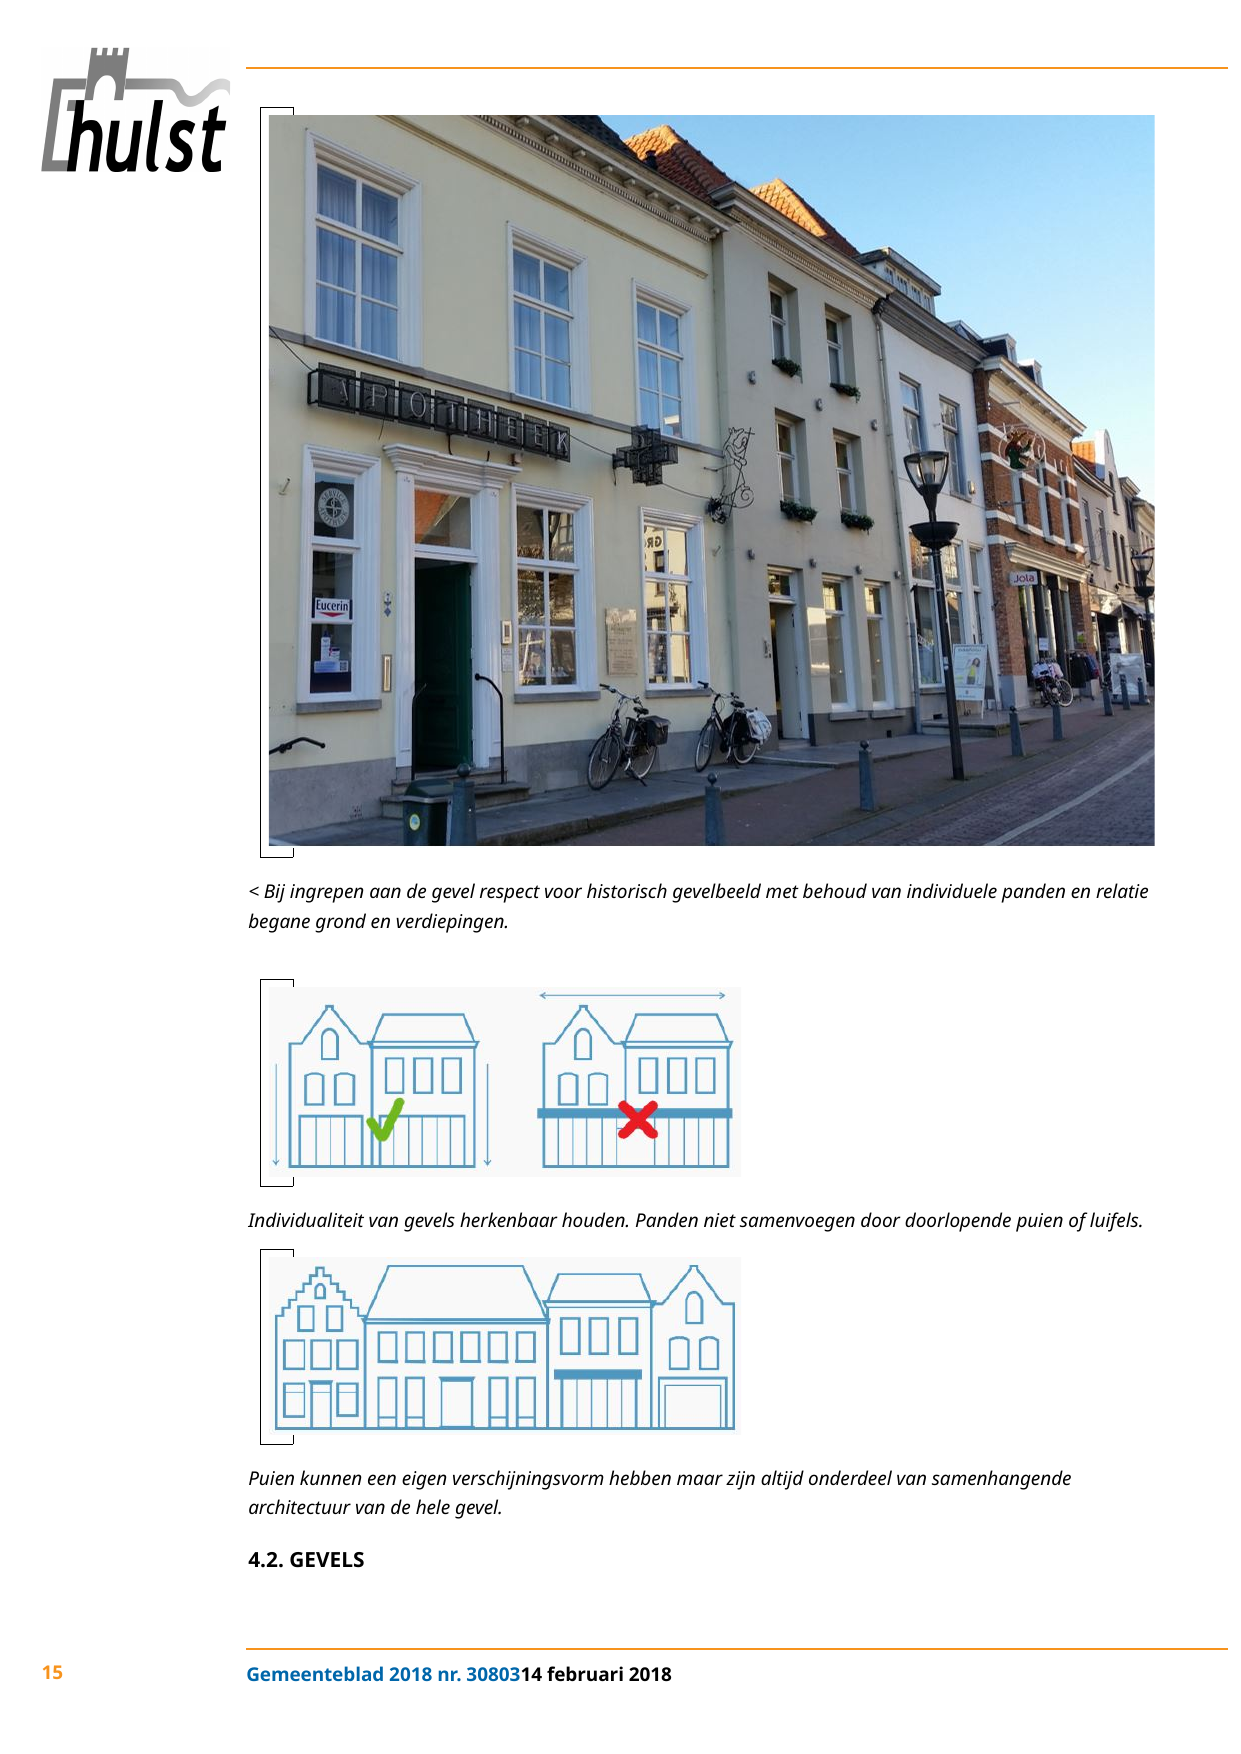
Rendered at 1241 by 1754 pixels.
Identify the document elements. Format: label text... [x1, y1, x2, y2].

text < Bij ingrepen aan de gevel respect voor historisch gevelbeeld met behoud van individuele panden en relatie begane grond en verdiepingen. [248, 878, 1152, 933]
picture [268, 1257, 742, 1435]
text 4.2. GEVELS [248, 1545, 1152, 1573]
text Individualiteit van gevels herkenbaar houden. Panden niet samenvoegen door doorlopende puien of luifels. [248, 1207, 1152, 1233]
picture [268, 115, 1155, 848]
picture [268, 987, 742, 1177]
picture [41, 47, 231, 172]
text Puien kunnen een eigen verschijningsvorm hebben maar zijn altijd onderdeel van samenhangende architectuur van de hele gevel. [248, 1465, 1152, 1520]
